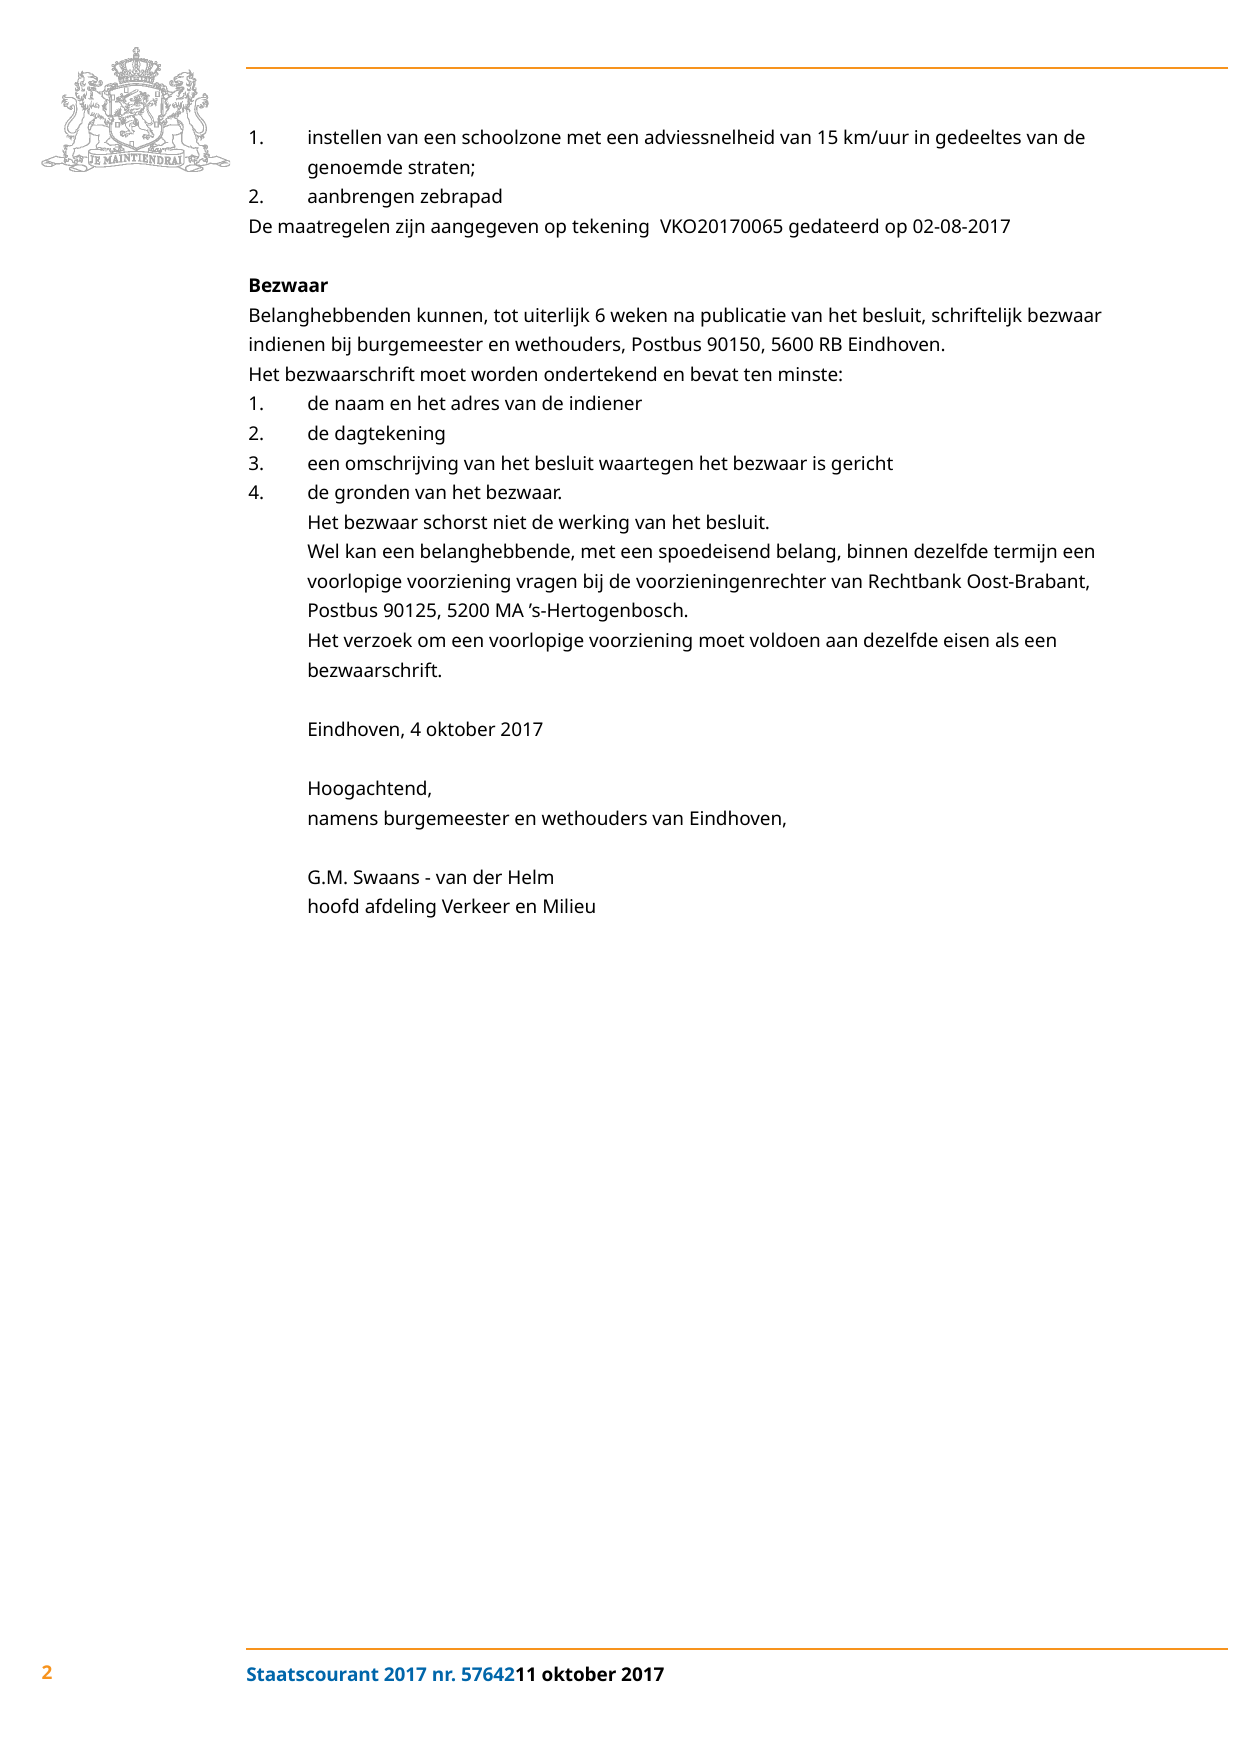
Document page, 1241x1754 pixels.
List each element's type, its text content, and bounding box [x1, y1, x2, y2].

list de dagtekening [248, 420, 1152, 446]
list Hoogachtend, [248, 775, 1152, 801]
text De maatregelen zijn aangegeven op tekening VKO20170065 gedateerd op 02-08-2017 [248, 213, 1152, 239]
list de naam en het adres van de indiener [248, 391, 1152, 416]
list instellen van een schoolzone met een adviessnelheid van 15 km/uur in gedeeltes van de genoemde straten; [248, 124, 1152, 180]
text Het bezwaarschrift moet worden ondertekend en bevat ten minste: [248, 361, 1152, 387]
picture [41, 47, 231, 172]
text Belanghebbenden kunnen, tot uiterlijk 6 weken na publicatie van het besluit, schriftelijk bezwaar indienen bij burgemeester en wethouders, Postbus 90150, 5600 RB Eindhoven. [248, 302, 1152, 357]
list aanbrengen zebrapad [248, 183, 1152, 209]
list Wel kan een belanghebbende, met een spoedeisend belang, binnen dezelfde termijn een voorlopige voorziening vragen bij de voorzieningenrechter van Rechtbank Oost-Brabant, Postbus 90125, 5200 MA ’s-Hertogenbosch. [248, 538, 1152, 623]
list Het verzoek om een voorlopige voorziening moet voldoen aan dezelfde eisen als een bezwaarschrift. [248, 627, 1152, 683]
list hoofd afdeling Verkeer en Milieu [248, 893, 1152, 919]
list namens burgemeester en wethouders van Eindhoven, [248, 805, 1152, 831]
list G.M. Swaans - van der Helm [248, 864, 1152, 890]
text Bezwaar [248, 272, 1152, 298]
list Eindhoven, 4 oktober 2017 [248, 716, 1152, 742]
list de gronden van het bezwaar. [248, 479, 1152, 505]
list een omschrijving van het besluit waartegen het bezwaar is gericht [248, 450, 1152, 476]
list Het bezwaar schorst niet de werking van het besluit. [248, 509, 1152, 535]
